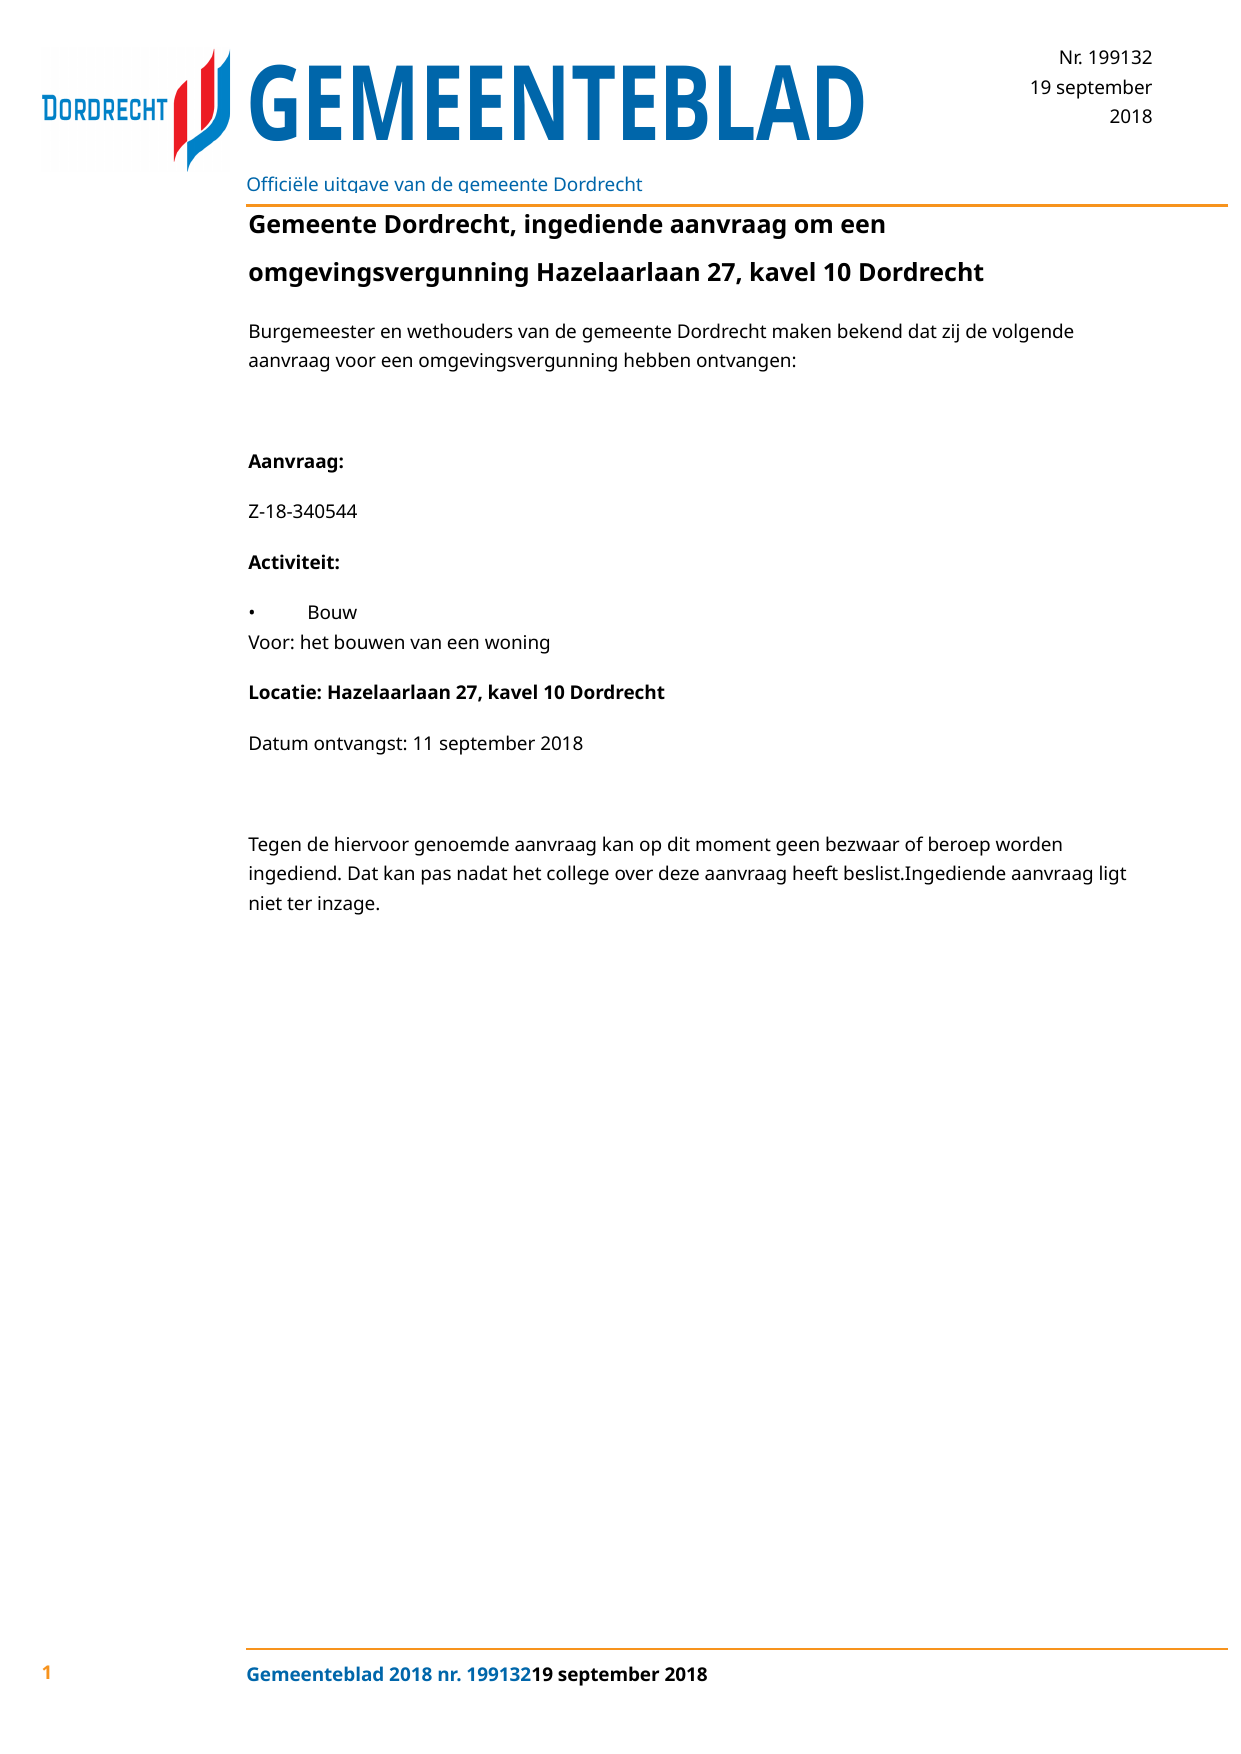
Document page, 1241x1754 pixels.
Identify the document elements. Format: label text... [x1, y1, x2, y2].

text Aanvraag: [248, 448, 1152, 474]
text Z-18-340544 [248, 499, 1152, 524]
list Bouw [248, 599, 1152, 625]
text Voor: het bouwen van een woning [248, 629, 1152, 655]
text Datum ontvangst: 11 september 2018 [248, 730, 1152, 756]
text Locatie: Hazelaarlaan 27, kavel 10 Dordrecht [248, 679, 1152, 705]
text Burgemeester en wethouders van de gemeente Dordrecht maken bekend dat zij de volgende aanvraag voor een omgevingsvergunning hebben ontvangen: [248, 318, 1152, 373]
text Gemeente Dordrecht, ingediende aanvraag om een omgevingsvergunning Hazelaarlaan 27, kavel 10 Dordrecht [248, 207, 1152, 288]
picture [41, 47, 231, 172]
text Activiteit: [248, 549, 1152, 575]
text Tegen de hiervoor genoemde aanvraag kan op dit moment geen bezwaar of beroep worden ingediend. Dat kan pas nadat het college over deze aanvraag heeft beslist.Ingediende aanvraag ligt niet ter inzage. [248, 831, 1152, 916]
